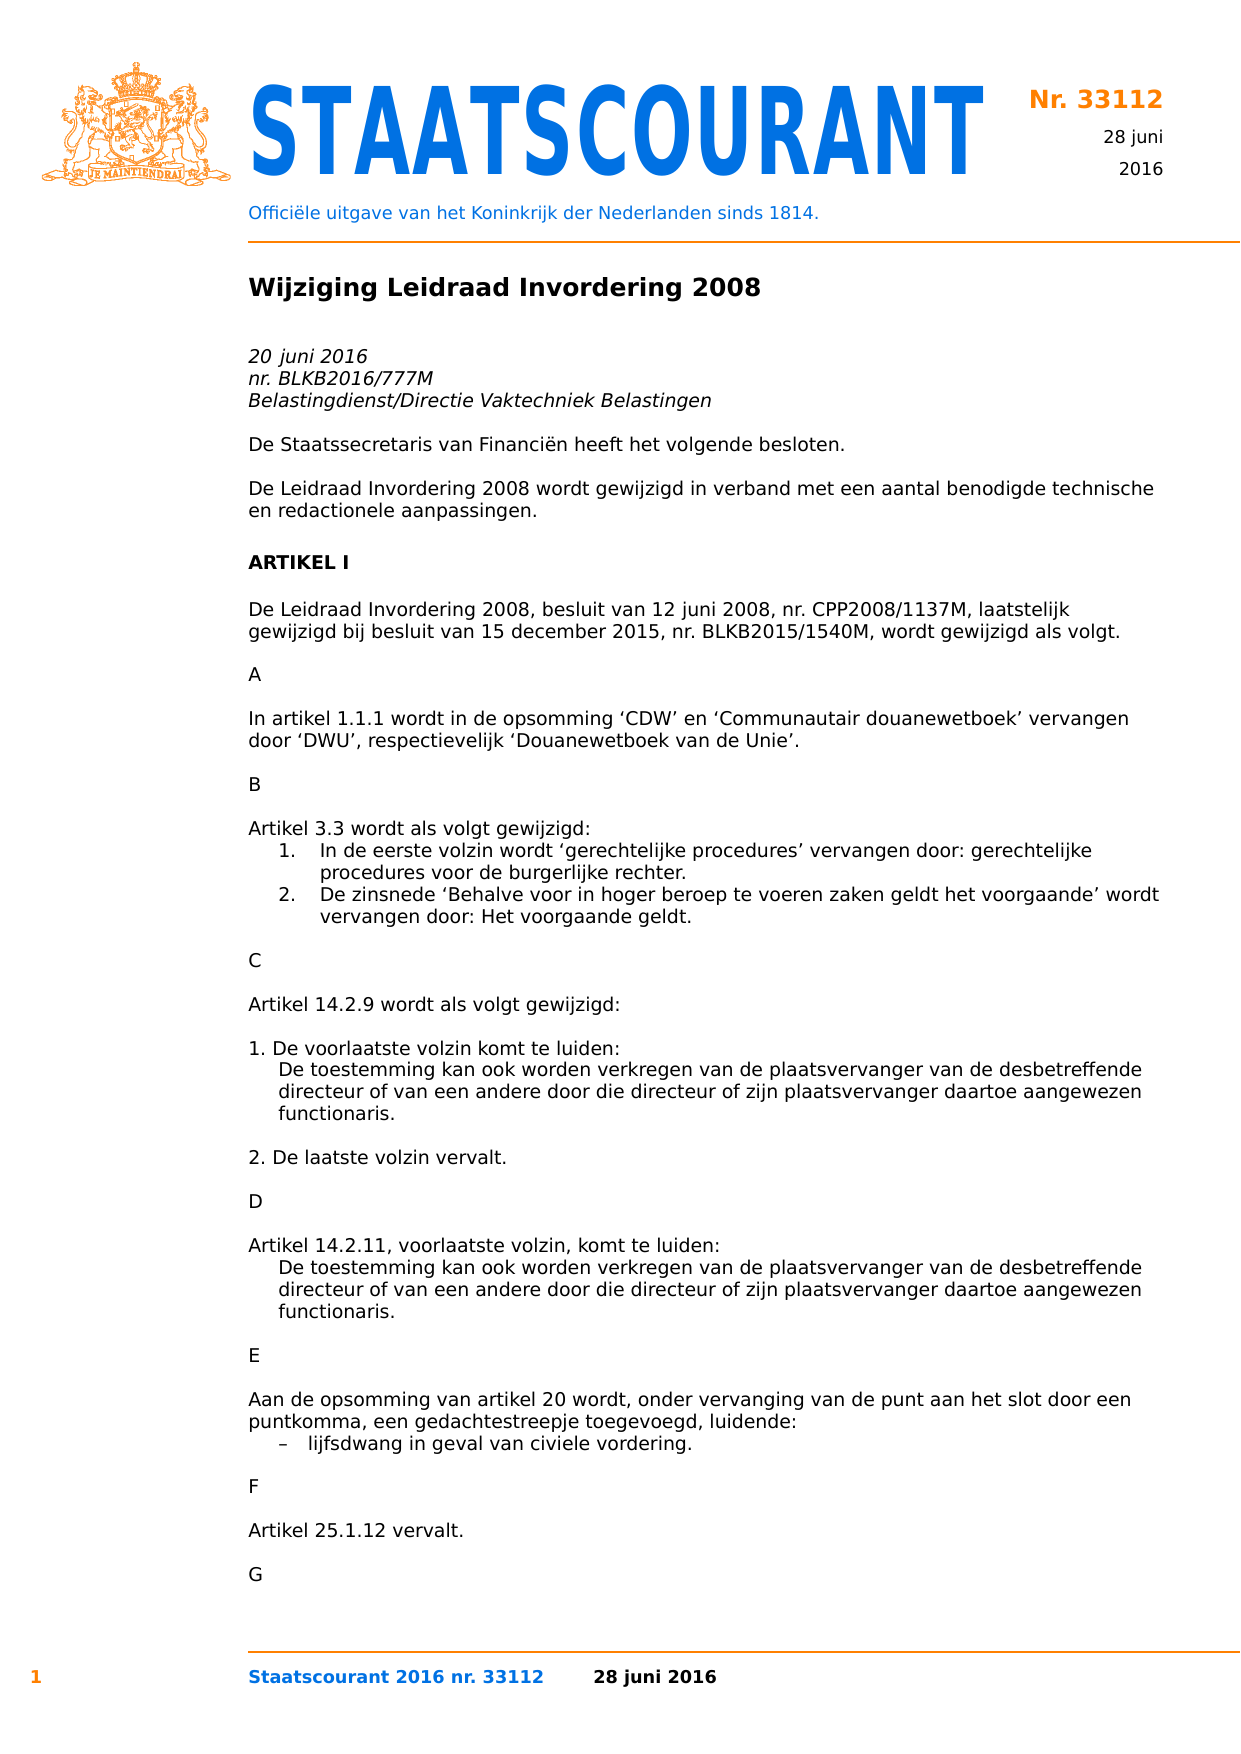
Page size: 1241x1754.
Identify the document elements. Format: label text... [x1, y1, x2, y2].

text 1. In de eerste volzin wordt ‘gerechtelijke procedures’ vervangen door: gerechtelijke procedures voor de burgerlijke rechter. [278, 840, 1163, 884]
text De toestemming kan ook worden verkregen van de plaatsvervanger van de desbetreffende directeur of van een andere door die directeur of zijn plaatsvervanger daartoe aangewezen functionaris. [278, 1257, 1163, 1323]
text 1. De voorlaatste volzin komt te luiden: [248, 1037, 1163, 1059]
table_header Nr. 33112 [998, 62, 1240, 121]
text Artikel 14.2.11, voorlaatste volzin, komt te luiden: [248, 1235, 1163, 1257]
text 20 juni 2016 [248, 346, 1163, 368]
subtitle ARTIKEL I [248, 552, 1163, 573]
subtitle Wijziging Leidraad Invordering 2008 [248, 273, 1163, 302]
table_cell Officiële uitgave van het Koninkrijk der Nederlanden sinds 1814. [248, 203, 1240, 241]
text 2. De zinsnede ‘Behalve voor in hoger beroep te voeren zaken geldt het voorgaande’ wordt vervangen door: Het voorgaande geldt. [278, 884, 1163, 928]
picture [41, 62, 231, 186]
text In artikel 1.1.1 wordt in de opsomming ‘CDW’ en ‘Communautair douanewetboek’ vervangen door ‘DWU’, respectievelijk ‘Douanewetboek van de Unie’. [248, 708, 1163, 752]
text D [248, 1191, 1163, 1213]
text C [248, 950, 1163, 972]
text De Leidraad Invordering 2008, besluit van 12 juni 2008, nr. CPP2008/1137M, laatstelijk gewijzigd bij besluit van 15 december 2015, nr. BLKB2015/1540M, wordt gewijzigd als volgt. [248, 598, 1163, 642]
text G [248, 1564, 1163, 1586]
text De Staatssecretaris van Financiën heeft het volgende besloten. [248, 434, 1163, 456]
table_header [25, 62, 248, 241]
text F [248, 1476, 1163, 1498]
text Artikel 3.3 wordt als volgt gewijzigd: [248, 818, 1163, 840]
text 2. De laatste volzin vervalt. [248, 1147, 1163, 1169]
text E [248, 1345, 1163, 1367]
text Artikel 25.1.12 vervalt. [248, 1520, 1163, 1542]
text B [248, 774, 1163, 796]
table_cell 28 juni [998, 121, 1240, 153]
text Aan de opsomming van artikel 20 wordt, onder vervanging van de punt aan het slot door een puntkomma, een gedachtestreepje toegevoegd, luidende: [248, 1388, 1163, 1432]
text nr. BLKB2016/777M [248, 368, 1163, 390]
text De Leidraad Invordering 2008 wordt gewijzigd in verband met een aantal benodigde technische en redactionele aanpassingen. [248, 478, 1163, 522]
text De toestemming kan ook worden verkregen van de plaatsvervanger van de desbetreffende directeur of van een andere door die directeur of zijn plaatsvervanger daartoe aangewezen functionaris. [278, 1059, 1163, 1125]
table_cell 2016 [998, 153, 1240, 203]
text A [248, 664, 1163, 686]
text Belastingdienst/Directie Vaktechniek Belastingen [248, 390, 1163, 412]
text – lijfsdwang in geval van civiele vordering. [278, 1432, 1163, 1454]
table_header STAATSCOURANT [248, 62, 998, 203]
text Artikel 14.2.9 wordt als volgt gewijzigd: [248, 993, 1163, 1016]
